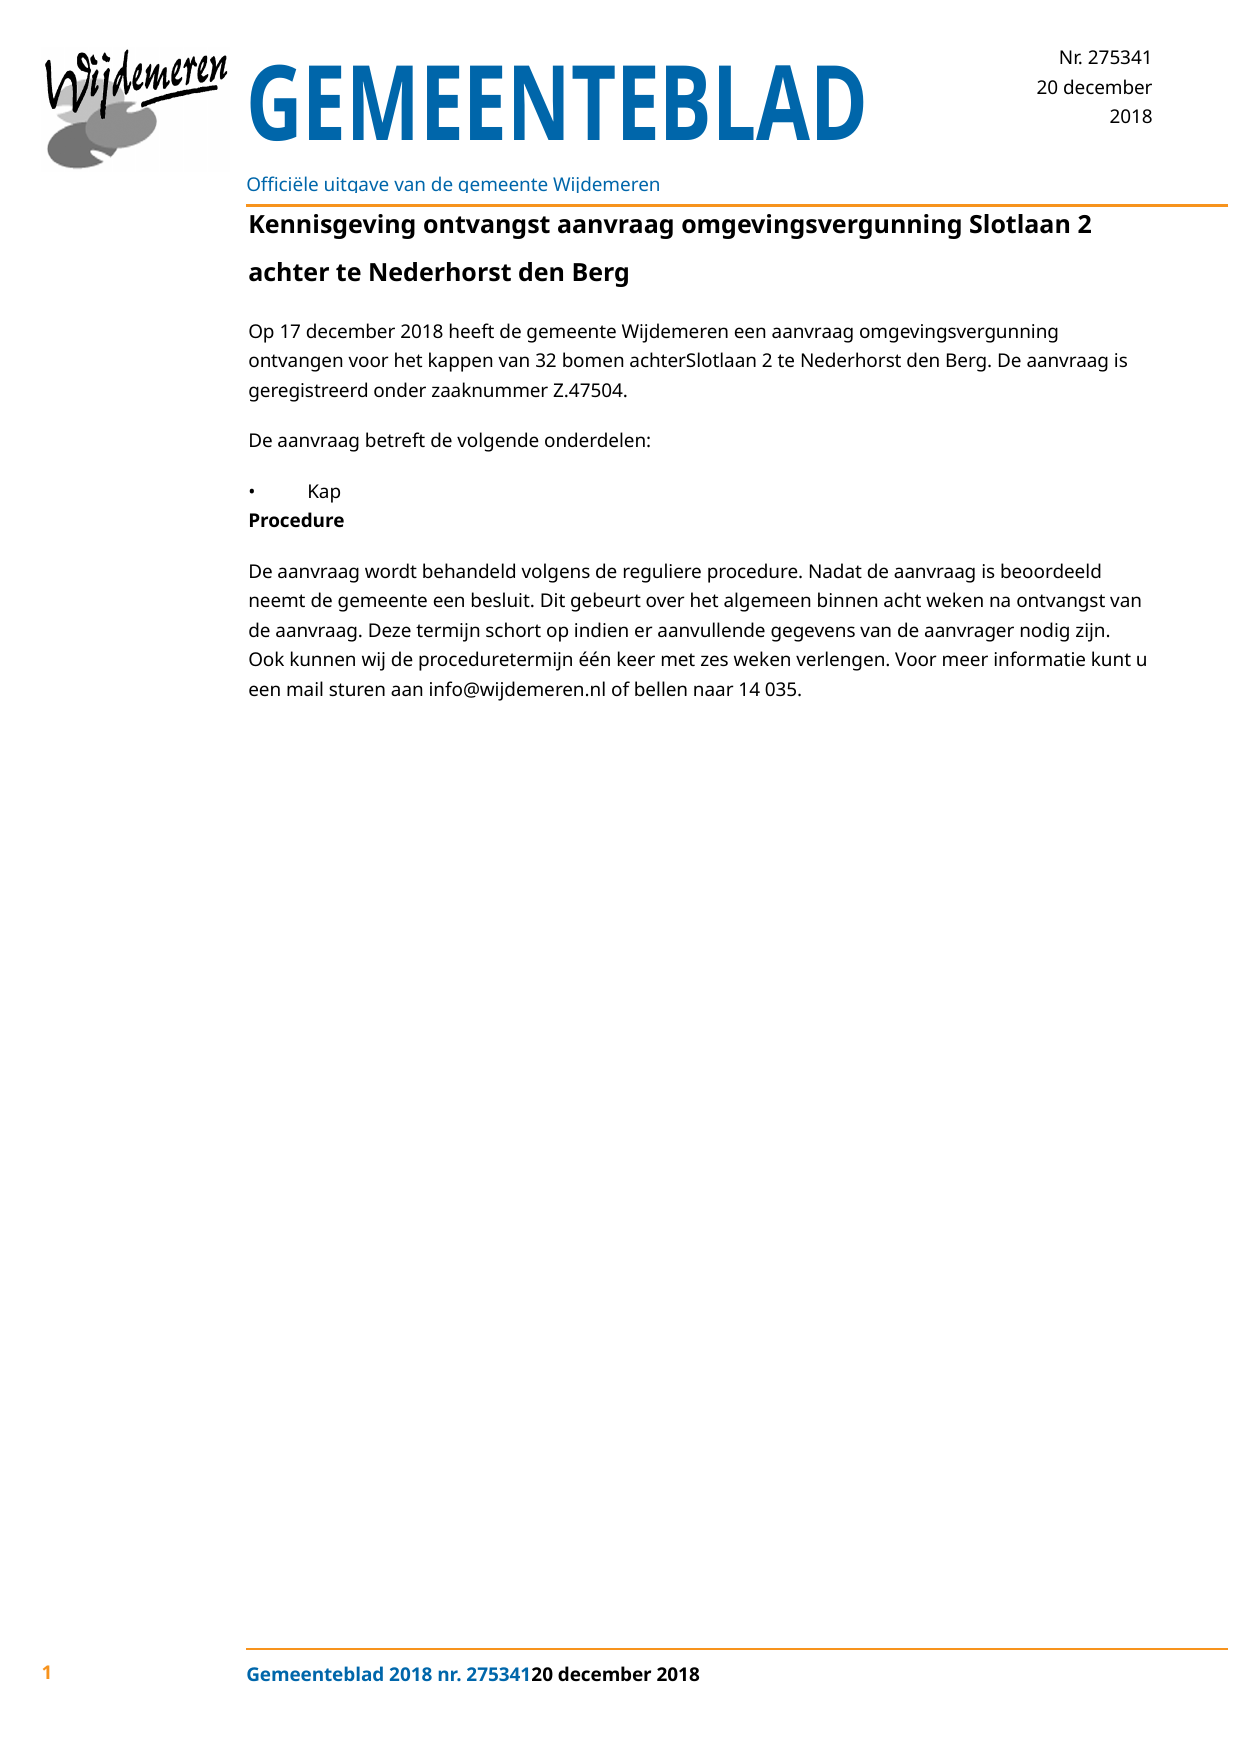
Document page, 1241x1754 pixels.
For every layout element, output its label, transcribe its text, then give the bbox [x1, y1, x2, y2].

picture [41, 47, 231, 172]
text Procedure [248, 507, 1152, 533]
text De aanvraag betreft de volgende onderdelen: [248, 427, 1152, 453]
text Op 17 december 2018 heeft de gemeente Wijdemeren een aanvraag omgevingsvergunning ontvangen voor het kappen van 32 bomen achterSlotlaan 2 te Nederhorst den Berg. De aanvraag is geregistreerd onder zaaknummer Z.47504. [248, 318, 1152, 403]
text Kennisgeving ontvangst aanvraag omgevingsvergunning Slotlaan 2 achter te Nederhorst den Berg [248, 207, 1152, 288]
text De aanvraag wordt behandeld volgens de reguliere procedure. Nadat de aanvraag is beoordeeld neemt de gemeente een besluit. Dit gebeurt over het algemeen binnen acht weken na ontvangst van de aanvraag. Deze termijn schort op indien er aanvullende gegevens van de aanvrager nodig zijn. Ook kunnen wij de proceduretermijn één keer met zes weken verlengen. Voor meer informatie kunt u een mail sturen aan info@wijdemeren.nl of bellen naar 14 035. [248, 558, 1152, 702]
list Kap [248, 478, 1152, 504]
